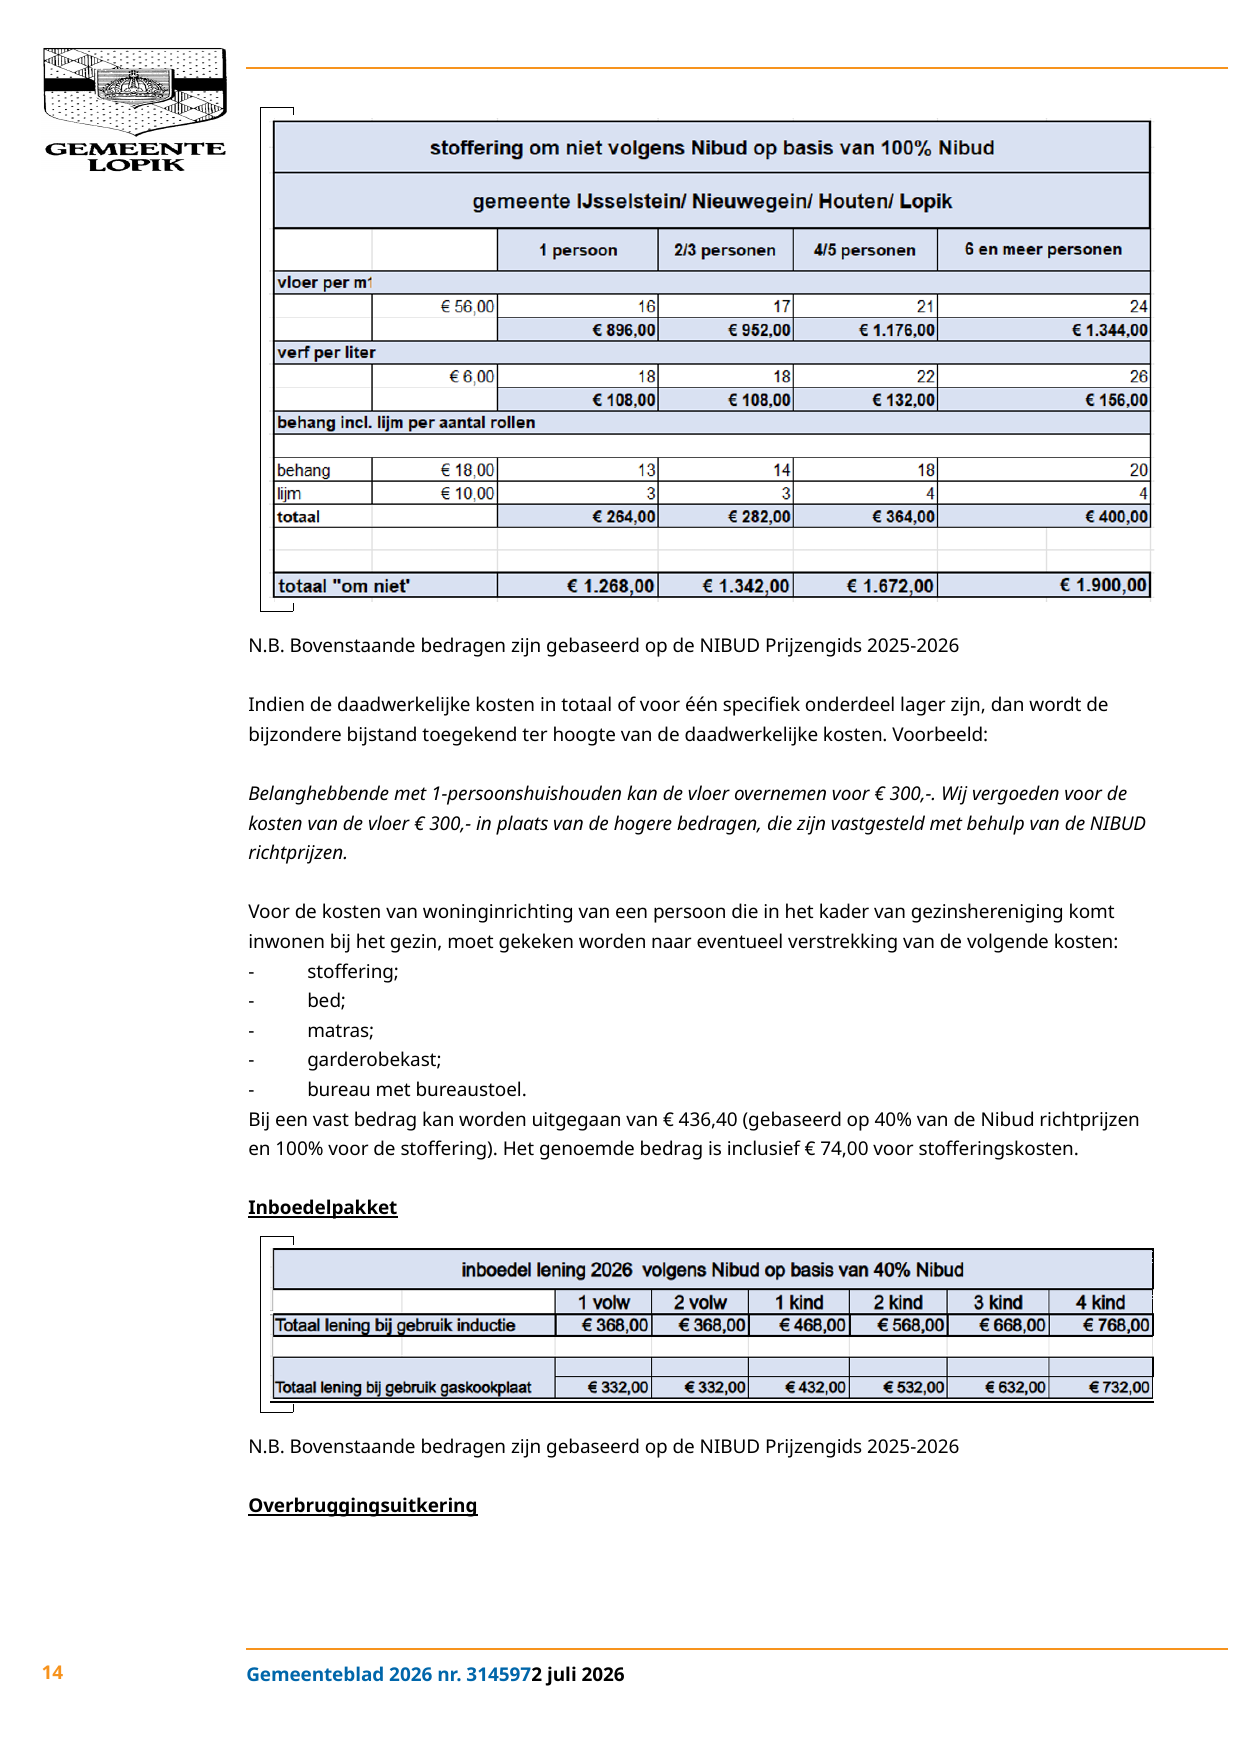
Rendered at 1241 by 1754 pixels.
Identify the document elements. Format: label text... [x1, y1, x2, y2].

text Bij een vast bedrag kan worden uitgegaan van € 436,40 (gebaseerd op 40% van de Nibud richtprijzen en 100% voor de stoffering). Het genoemde bedrag is inclusief € 74,00 voor stofferingskosten. [248, 1106, 1152, 1161]
list matras; [248, 1017, 1152, 1043]
picture [268, 115, 1155, 603]
text Indien de daadwerkelijke kosten in totaal of voor één specifiek onderdeel lager zijn, dan wordt de bijzondere bijstand toegekend ter hoogte van de daadwerkelijke kosten. Voorbeeld: [248, 692, 1152, 747]
list bed; [248, 987, 1152, 1013]
list garderobekast; [248, 1047, 1152, 1072]
list bureau met bureaustoel. [248, 1076, 1152, 1102]
text Voor de kosten van woninginrichting van een persoon die in het kader van gezinshereniging komt inwonen bij het gezin, moet gekeken worden naar eventueel verstrekking van de volgende kosten: [248, 899, 1152, 954]
text N.B. Bovenstaande bedragen zijn gebaseerd op de NIBUD Prijzengids 2025-2026 [248, 632, 1152, 658]
list stoffering; [248, 958, 1152, 984]
picture [41, 47, 231, 172]
text Inboedelpakket [248, 1194, 1152, 1220]
picture [268, 1245, 1155, 1404]
text N.B. Bovenstaande bedragen zijn gebaseerd op de NIBUD Prijzengids 2025-2026 [248, 1433, 1152, 1459]
text Belanghebbende met 1-persoonshuishouden kan de vloer overnemen voor € 300,-. Wij vergoeden voor de kosten van de vloer € 300,- in plaats van de hogere bedragen, die zijn vastgesteld met behulp van de NIBUD richtprijzen. [248, 780, 1152, 865]
text Overbruggingsuitkering [248, 1493, 1152, 1518]
